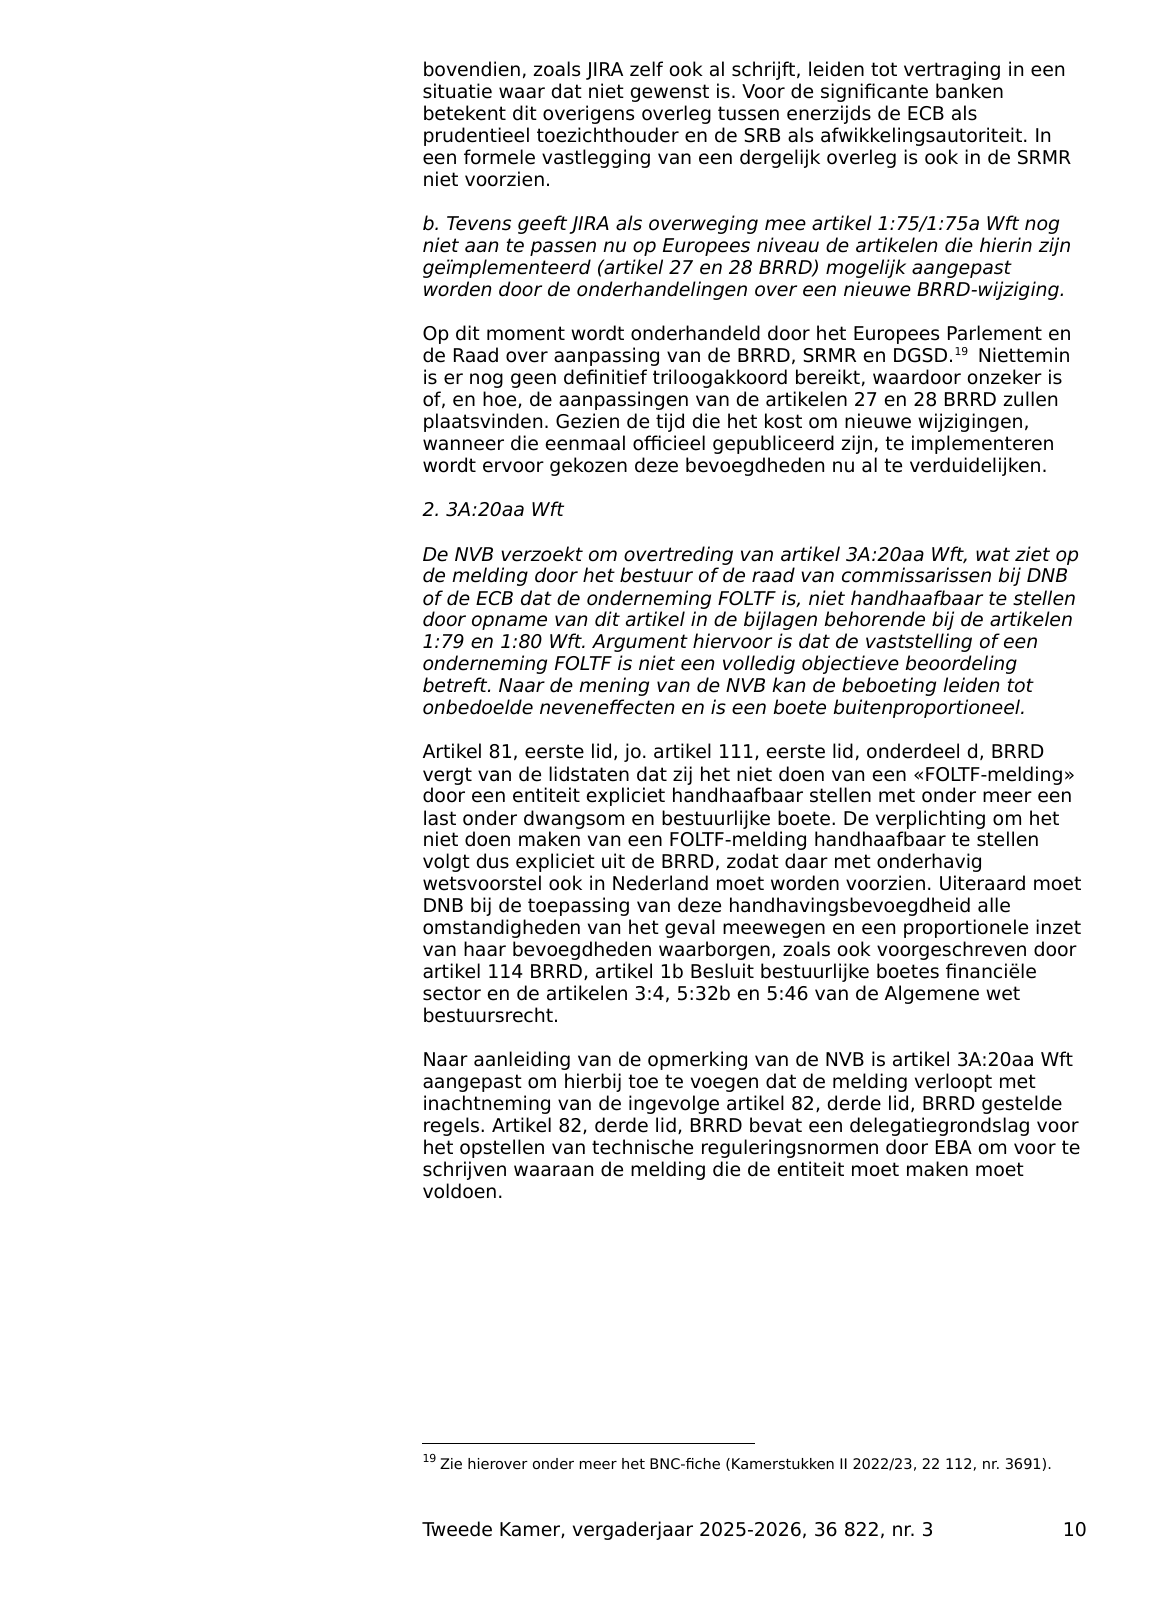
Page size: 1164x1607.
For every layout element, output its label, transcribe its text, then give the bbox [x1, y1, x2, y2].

text Zie hierover onder meer het BNC-fiche (Kamerstukken II 2022/23, 22 112, nr. 3691). [422, 1452, 1087, 1474]
subtitle 2. 3A:20aa Wft [422, 499, 1087, 521]
text Naar aanleiding van de opmerking van de NVB is artikel 3A:20aa Wft aangepast om hierbij toe te voegen dat de melding verloopt met inachtneming van de ingevolge artikel 82, derde lid, BRRD gestelde regels. Artikel 82, derde lid, BRRD bevat een delegatiegrondslag voor het opstellen van technische reguleringsnormen door EBA om voor te schrijven waaraan de melding die de entiteit moet maken moet voldoen. [422, 1049, 1087, 1203]
text bovendien, zoals JIRA zelf ook al schrijft, leiden tot vertraging in een situatie waar dat niet gewenst is. Voor de significante banken betekent dit overigens overleg tussen enerzijds de ECB als prudentieel toezichthouder en de SRB als afwikkelingsautoriteit. In een formele vastlegging van een dergelijk overleg is ook in de SRMR niet voorzien. [422, 59, 1087, 191]
subtitle b. Tevens geeft JIRA als overweging mee artikel 1:75/1:75a Wft nog niet aan te passen nu op Europees niveau de artikelen die hierin zijn geïmplementeerd (artikel 27 en 28 BRRD) mogelijk aangepast worden door de onderhandelingen over een nieuwe BRRD-wijziging. [422, 213, 1087, 301]
text De NVB verzoekt om overtreding van artikel 3A:20aa Wft, wat ziet op de melding door het bestuur of de raad van commissarissen bij DNB of de ECB dat de onderneming FOLTF is, niet handhaafbaar te stellen door opname van dit artikel in de bijlagen behorende bij de artikelen 1:79 en 1:80 Wft. Argument hiervoor is dat de vaststelling of een onderneming FOLTF is niet een volledig objectieve beoordeling betreft. Naar de mening van de NVB kan de beboeting leiden tot onbedoelde neveneffecten en is een boete buitenproportioneel. [422, 543, 1087, 719]
text Op dit moment wordt onderhandeld door het Europees Parlement en de Raad over aanpassing van de BRRD, SRMR en DGSD. Niettemin is er nog geen definitief triloogakkoord bereikt, waardoor onzeker is of, en hoe, de aanpassingen van de artikelen 27 en 28 BRRD zullen plaatsvinden. Gezien de tijd die het kost om nieuwe wijzigingen, wanneer die eenmaal officieel gepubliceerd zijn, te implementeren wordt ervoor gekozen deze bevoegdheden nu al te verduidelijken. [422, 323, 1087, 477]
text Artikel 81, eerste lid, jo. artikel 111, eerste lid, onderdeel d, BRRD vergt van de lidstaten dat zij het niet doen van een «FOLTF-melding» door een entiteit expliciet handhaafbaar stellen met onder meer een last onder dwangsom en bestuurlijke boete. De verplichting om het niet doen maken van een FOLTF-melding handhaafbaar te stellen volgt dus expliciet uit de BRRD, zodat daar met onderhavig wetsvoorstel ook in Nederland moet worden voorzien. Uiteraard moet DNB bij de toepassing van deze handhavingsbevoegdheid alle omstandigheden van het geval meewegen en een proportionele inzet van haar bevoegdheden waarborgen, zoals ook voorgeschreven door artikel 114 BRRD, artikel 1b Besluit bestuurlijke boetes financiële sector en de artikelen 3:4, 5:32b en 5:46 van de Algemene wet bestuursrecht. [422, 741, 1087, 1027]
